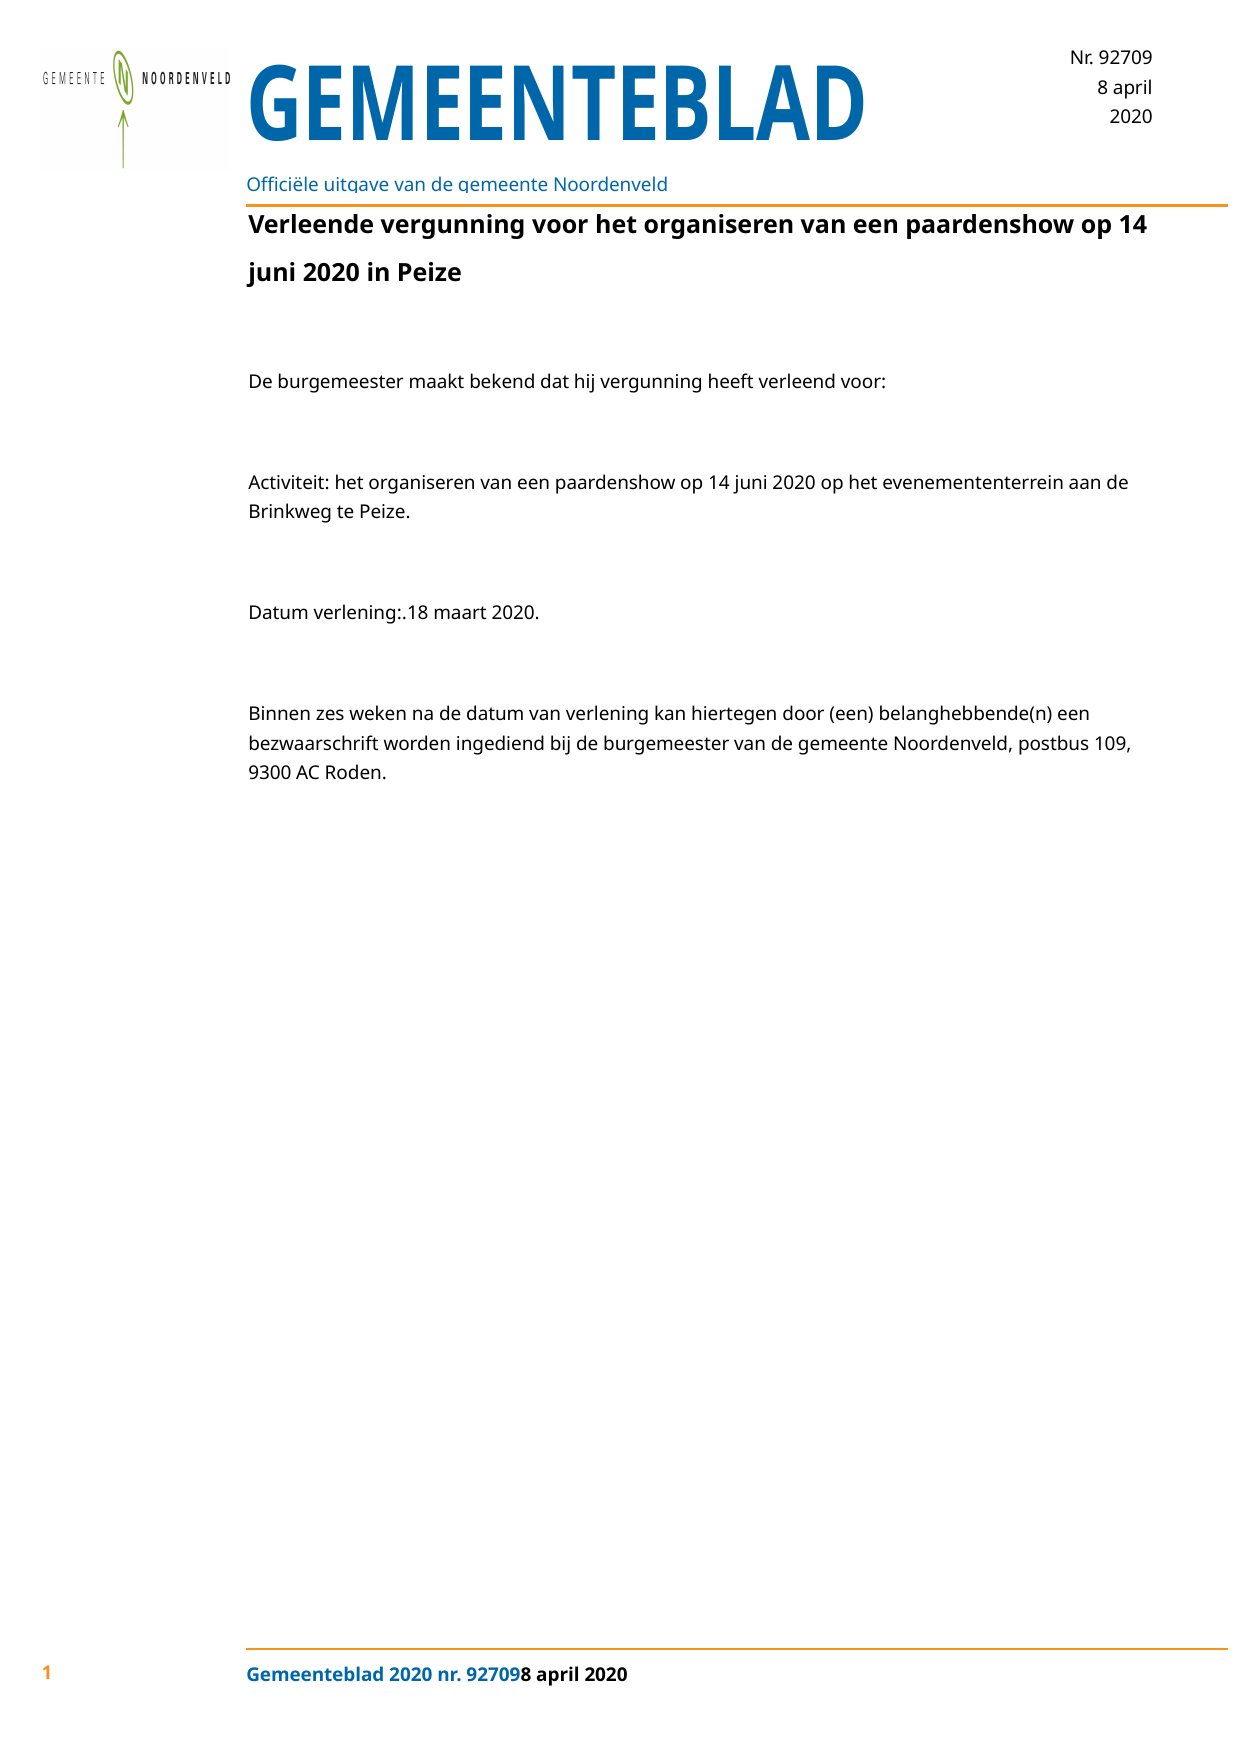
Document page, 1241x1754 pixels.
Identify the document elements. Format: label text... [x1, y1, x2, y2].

picture [41, 47, 231, 172]
text De burgemeester maakt bekend dat hij vergunning heeft verleend voor: [248, 368, 1152, 394]
text Verleende vergunning voor het organiseren van een paardenshow op 14 juni 2020 in Peize [248, 207, 1152, 288]
text Datum verlening:.18 maart 2020. [248, 599, 1152, 625]
text Activiteit: het organiseren van een paardenshow op 14 juni 2020 op het evenemententerrein aan de Brinkweg te Peize. [248, 469, 1152, 524]
text Binnen zes weken na de datum van verlening kan hiertegen door (een) belanghebbende(n) een bezwaarschrift worden ingediend bij de burgemeester van de gemeente Noordenveld, postbus 109, 9300 AC Roden. [248, 700, 1152, 785]
